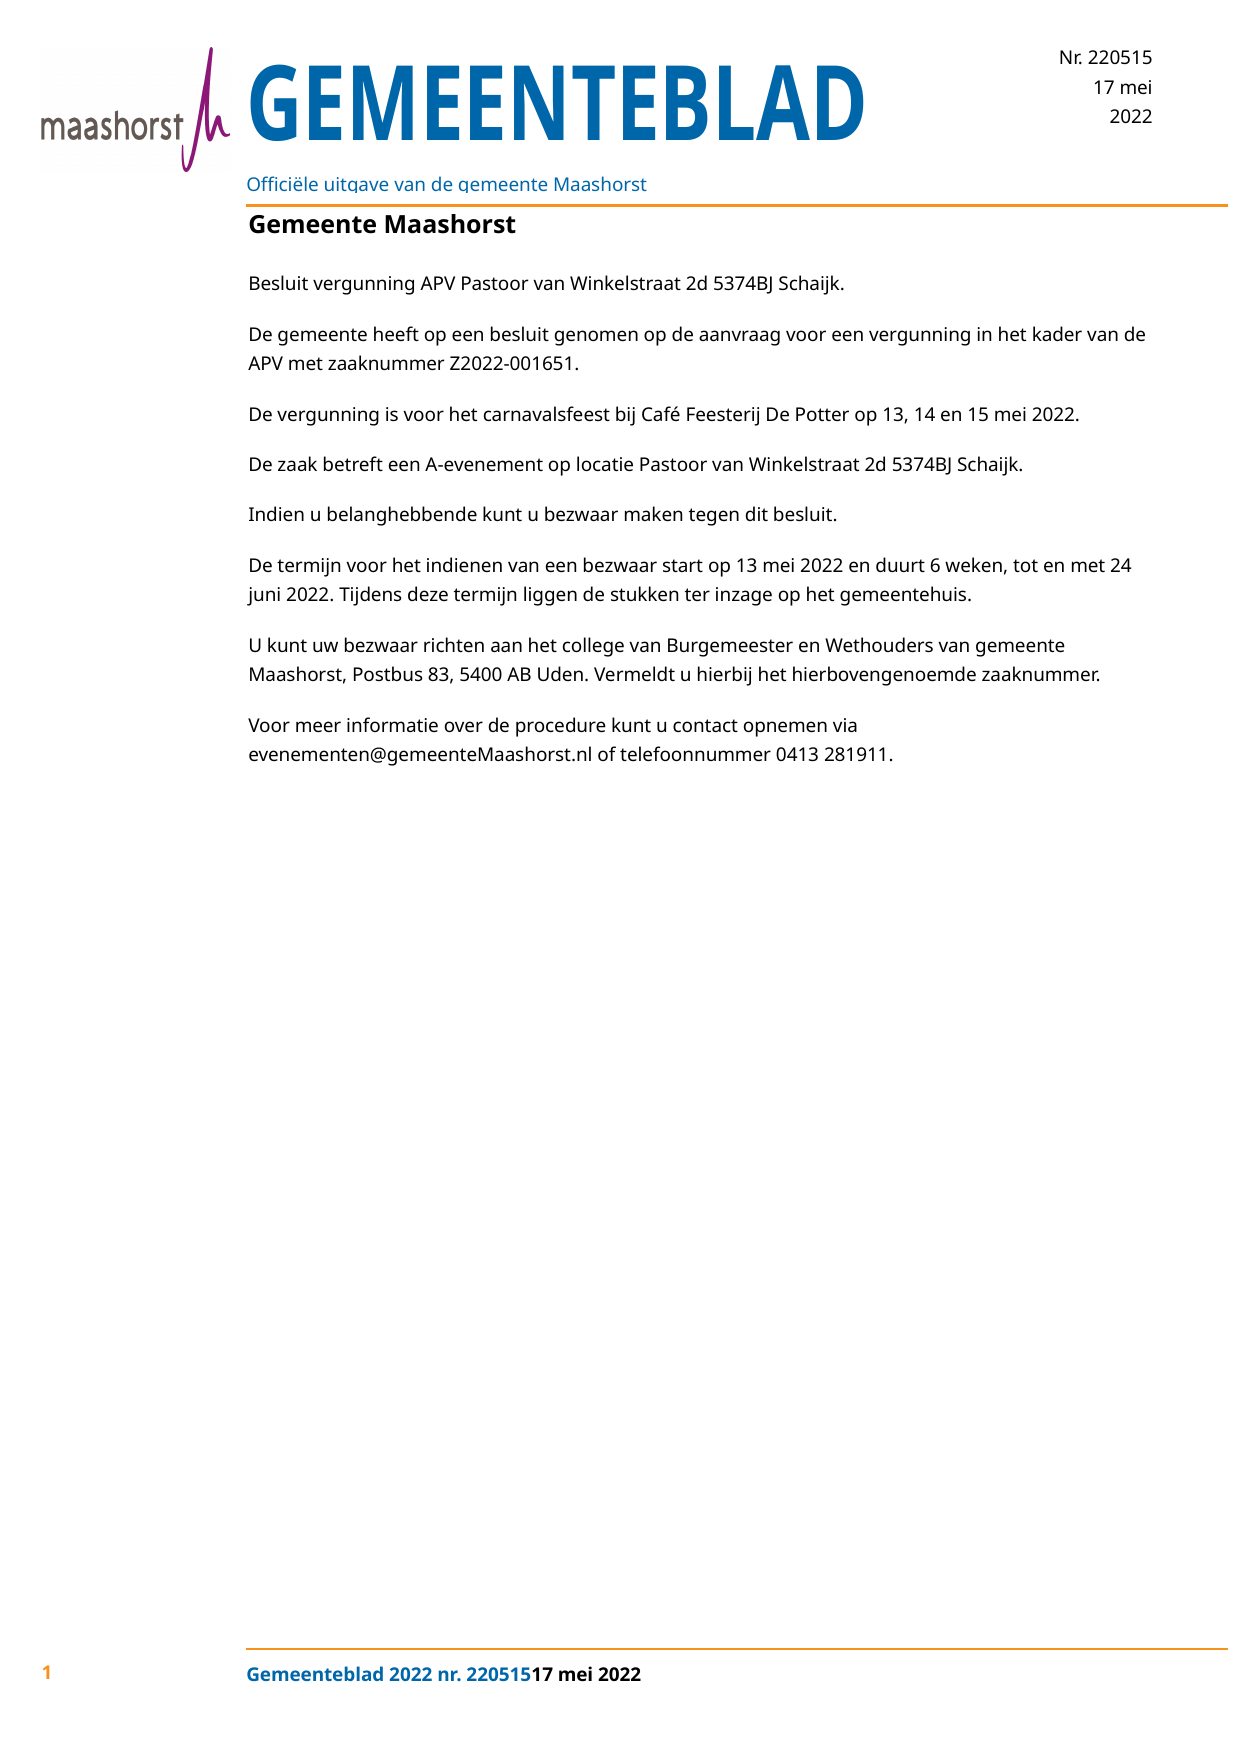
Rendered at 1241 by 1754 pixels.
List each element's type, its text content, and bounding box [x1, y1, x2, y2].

text Besluit vergunning APV Pastoor van Winkelstraat 2d 5374BJ Schaijk. [248, 270, 1152, 296]
text De termijn voor het indienen van een bezwaar start op 13 mei 2022 en duurt 6 weken, tot en met 24 juni 2022. Tijdens deze termijn liggen de stukken ter inzage op het gemeentehuis. [248, 552, 1152, 607]
text U kunt uw bezwaar richten aan het college van Burgemeester en Wethouders van gemeente Maashorst, Postbus 83, 5400 AB Uden. Vermeldt u hierbij het hierbovengenoemde zaaknummer. [248, 632, 1152, 687]
text De vergunning is voor het carnavalsfeest bij Café Feesterij De Potter op 13, 14 en 15 mei 2022. [248, 401, 1152, 426]
text De gemeente heeft op een besluit genomen op de aanvraag voor een vergunning in het kader van de APV met zaaknummer Z2022-001651. [248, 321, 1152, 376]
text De zaak betreft een A-evenement op locatie Pastoor van Winkelstraat 2d 5374BJ Schaijk. [248, 451, 1152, 477]
picture [41, 47, 231, 172]
text Gemeente Maashorst [248, 207, 1152, 241]
text Voor meer informatie over de procedure kunt u contact opnemen via evenementen@gemeenteMaashorst.nl of telefoonnummer 0413 281911. [248, 712, 1152, 767]
text Indien u belanghebbende kunt u bezwaar maken tegen dit besluit. [248, 502, 1152, 527]
